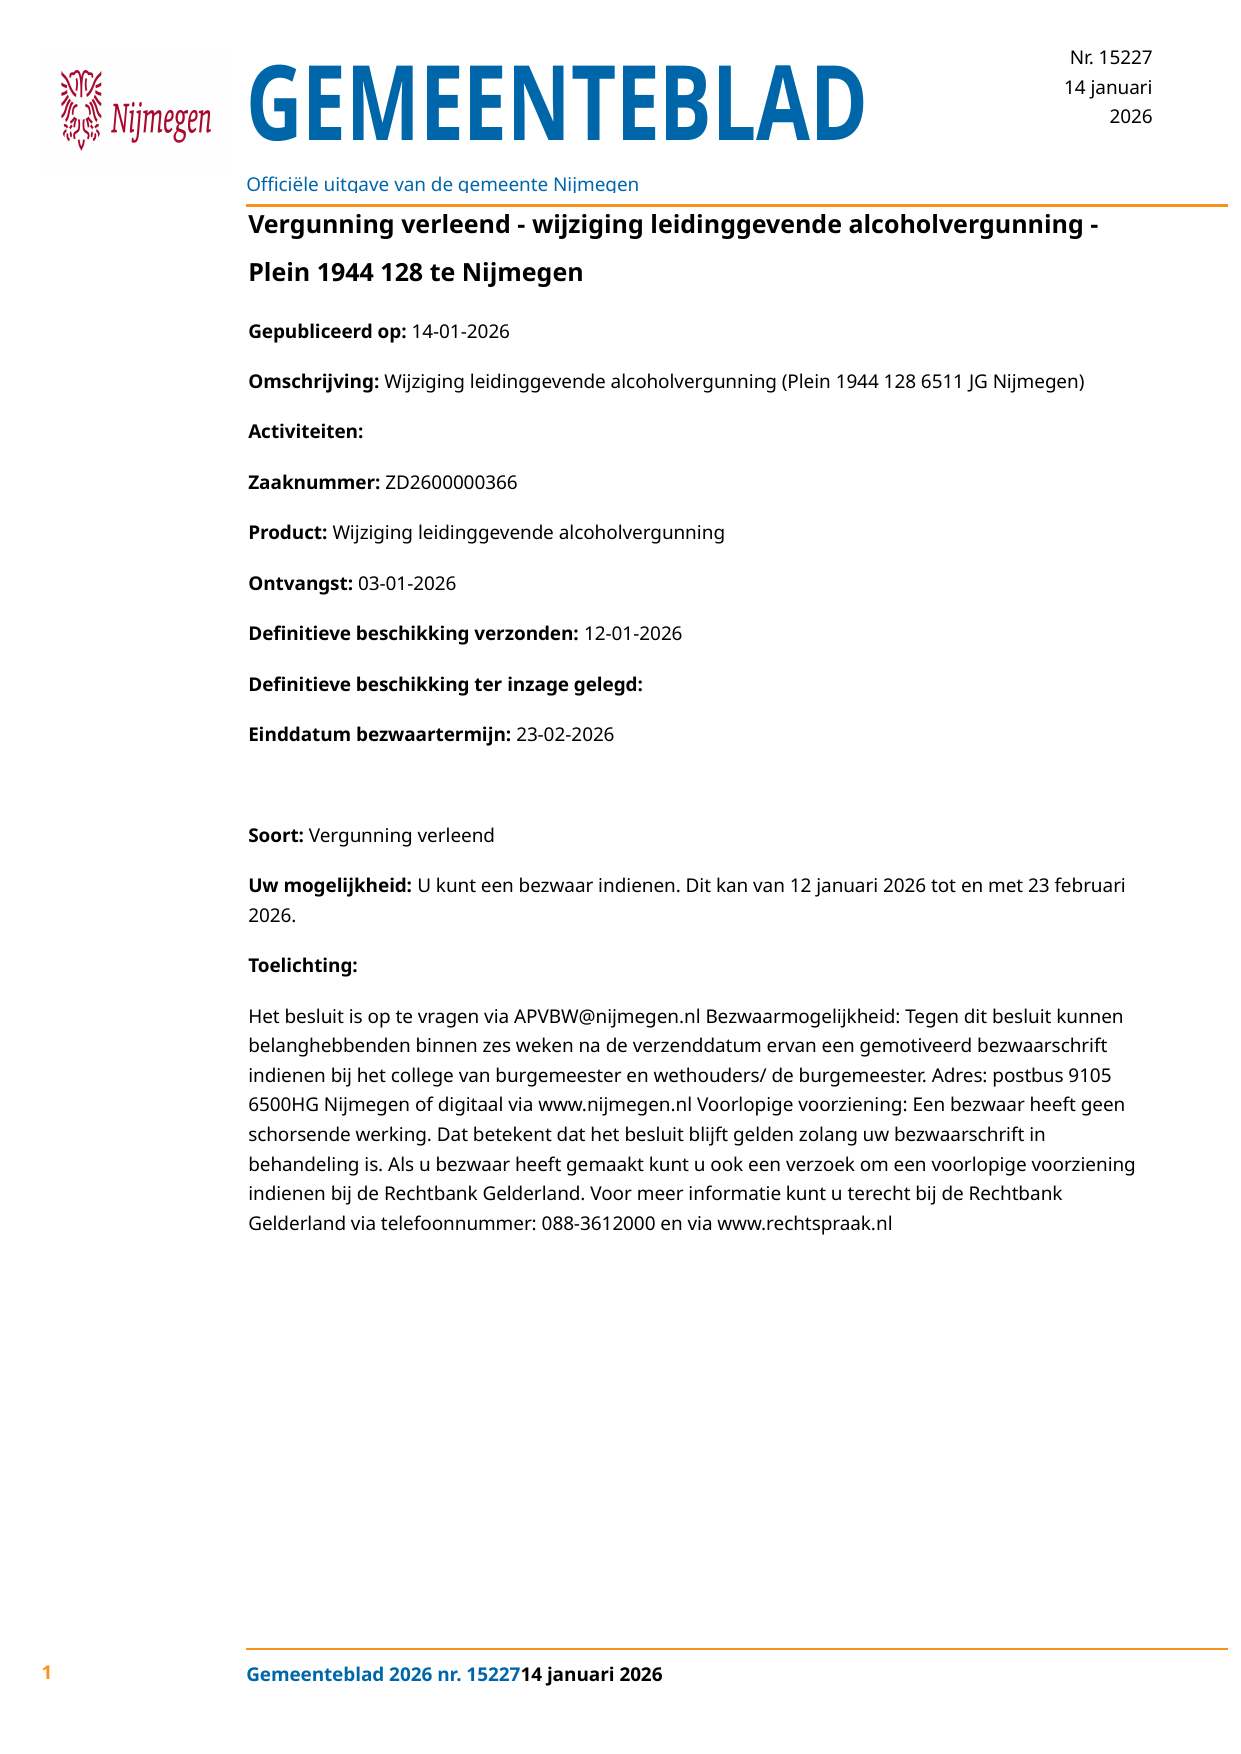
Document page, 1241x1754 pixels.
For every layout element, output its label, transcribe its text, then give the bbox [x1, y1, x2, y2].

text Omschrijving: Wijziging leidinggevende alcoholvergunning (Plein 1944 128 6511 JG Nijmegen) [248, 368, 1152, 394]
text Product: Wijziging leidinggevende alcoholvergunning [248, 519, 1152, 545]
text Uw mogelijkheid: U kunt een bezwaar indienen. Dit kan van 12 januari 2026 tot en met 23 februari 2026. [248, 872, 1152, 928]
text Vergunning verleend - wijziging leidinggevende alcoholvergunning - Plein 1944 128 te Nijmegen [248, 207, 1152, 288]
text Het besluit is op te vragen via APVBW@nijmegen.nl Bezwaarmogelijkheid: Tegen dit besluit kunnen belanghebbenden binnen zes weken na de verzenddatum ervan een gemotiveerd bezwaarschrift indienen bij het college van burgemeester en wethouders/ de burgemeester. Adres: postbus 9105 6500HG Nijmegen of digitaal via www.nijmegen.nl Voorlopige voorziening: Een bezwaar heeft geen schorsende werking. Dat betekent dat het besluit blijft gelden zolang uw bezwaarschrift in behandeling is. Als u bezwaar heeft gemaakt kunt u ook een verzoek om een voorlopige voorziening indienen bij de Rechtbank Gelderland. Voor meer informatie kunt u terecht bij de Rechtbank Gelderland via telefoonnummer: 088-3612000 en via www.rechtspraak.nl [248, 1003, 1152, 1236]
text Soort: Vergunning verleend [248, 822, 1152, 848]
text Definitieve beschikking verzonden: 12-01-2026 [248, 620, 1152, 646]
text Ontvangst: 03-01-2026 [248, 570, 1152, 596]
text Einddatum bezwaartermijn: 23-02-2026 [248, 721, 1152, 747]
text Definitieve beschikking ter inzage gelegd: [248, 671, 1152, 697]
text Zaaknummer: ZD2600000366 [248, 469, 1152, 495]
text Activiteiten: [248, 419, 1152, 444]
text Gepubliceerd op: 14-01-2026 [248, 318, 1152, 344]
picture [41, 47, 231, 172]
text Toelichting: [248, 952, 1152, 978]
